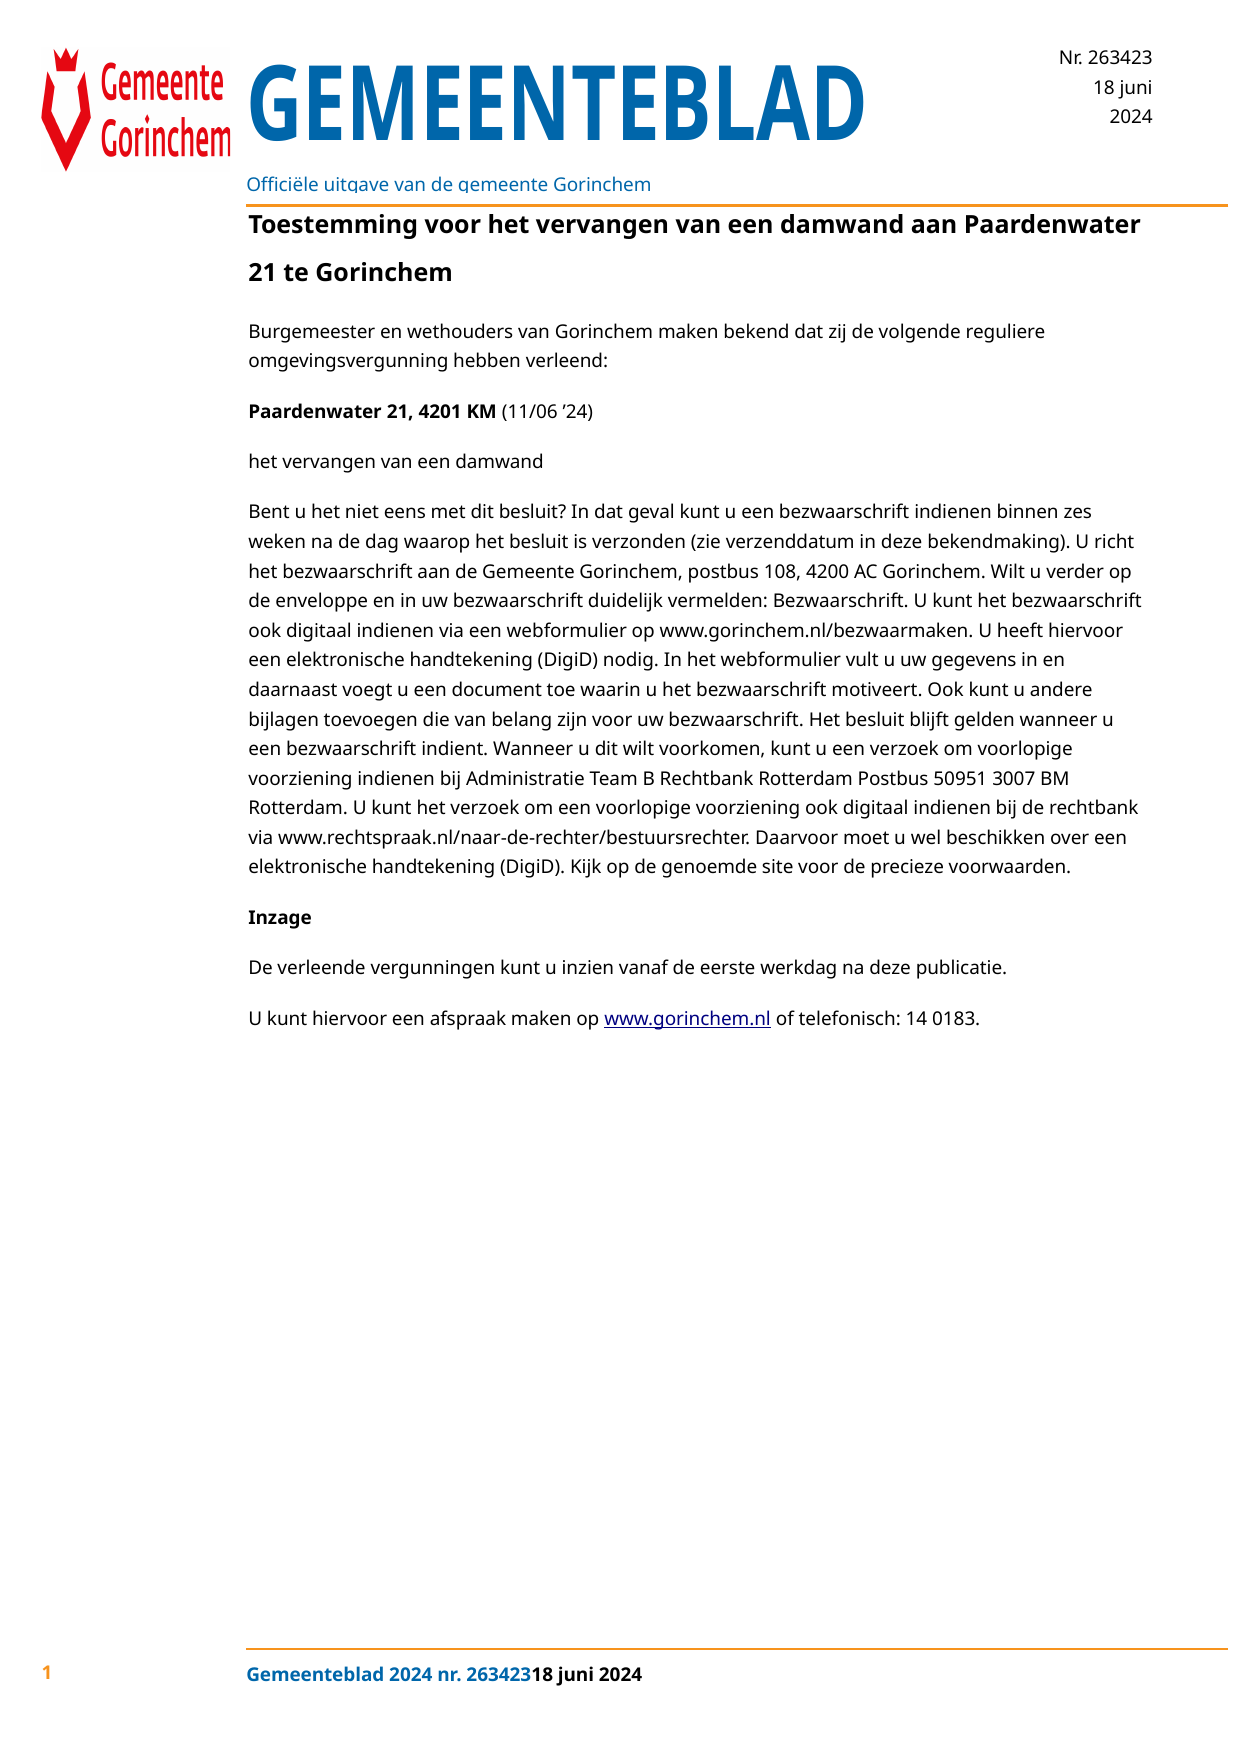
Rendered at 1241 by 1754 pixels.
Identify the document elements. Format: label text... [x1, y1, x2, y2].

text Toestemming voor het vervangen van een damwand aan Paardenwater 21 te Gorinchem [248, 207, 1152, 288]
text De verleende vergunningen kunt u inzien vanaf de eerste werkdag na deze publicatie. [248, 954, 1152, 980]
text U kunt hiervoor een afspraak maken op www.gorinchem.nl of telefonisch: 14 0183. [248, 1005, 1152, 1031]
text Burgemeester en wethouders van Gorinchem maken bekend dat zij de volgende reguliere omgevingsvergunning hebben verleend: [248, 318, 1152, 373]
text Bent u het niet eens met dit besluit? In dat geval kunt u een bezwaarschrift indienen binnen zes weken na de dag waarop het besluit is verzonden (zie verzenddatum in deze bekendmaking). U richt het bezwaarschrift aan de Gemeente Gorinchem, postbus 108, 4200 AC Gorinchem. Wilt u verder op de enveloppe en in uw bezwaarschrift duidelijk vermelden: Bezwaarschrift. U kunt het bezwaarschrift ook digitaal indienen via een webformulier op www.gorinchem.nl/bezwaarmaken. U heeft hiervoor een elektronische handtekening (DigiD) nodig. In het webformulier vult u uw gegevens in en daarnaast voegt u een document toe waarin u het bezwaarschrift motiveert. Ook kunt u andere bijlagen toevoegen die van belang zijn voor uw bezwaarschrift. Het besluit blijft gelden wanneer u een bezwaarschrift indient. Wanneer u dit wilt voorkomen, kunt u een verzoek om voorlopige voorziening indienen bij Administratie Team B Rechtbank Rotterdam Postbus 50951 3007 BM Rotterdam. U kunt het verzoek om een voorlopige voorziening ook digitaal indienen bij de rechtbank via www.rechtspraak.nl/naar-de-rechter/bestuursrechter. Daarvoor moet u wel beschikken over een elektronische handtekening (DigiD). Kijk op de genoemde site voor de precieze voorwaarden. [248, 499, 1152, 879]
text Inzage [248, 904, 1152, 930]
text Paardenwater 21, 4201 KM (11/06 ’24) [248, 398, 1152, 424]
text het vervangen van een damwand [248, 448, 1152, 474]
picture [41, 47, 231, 172]
